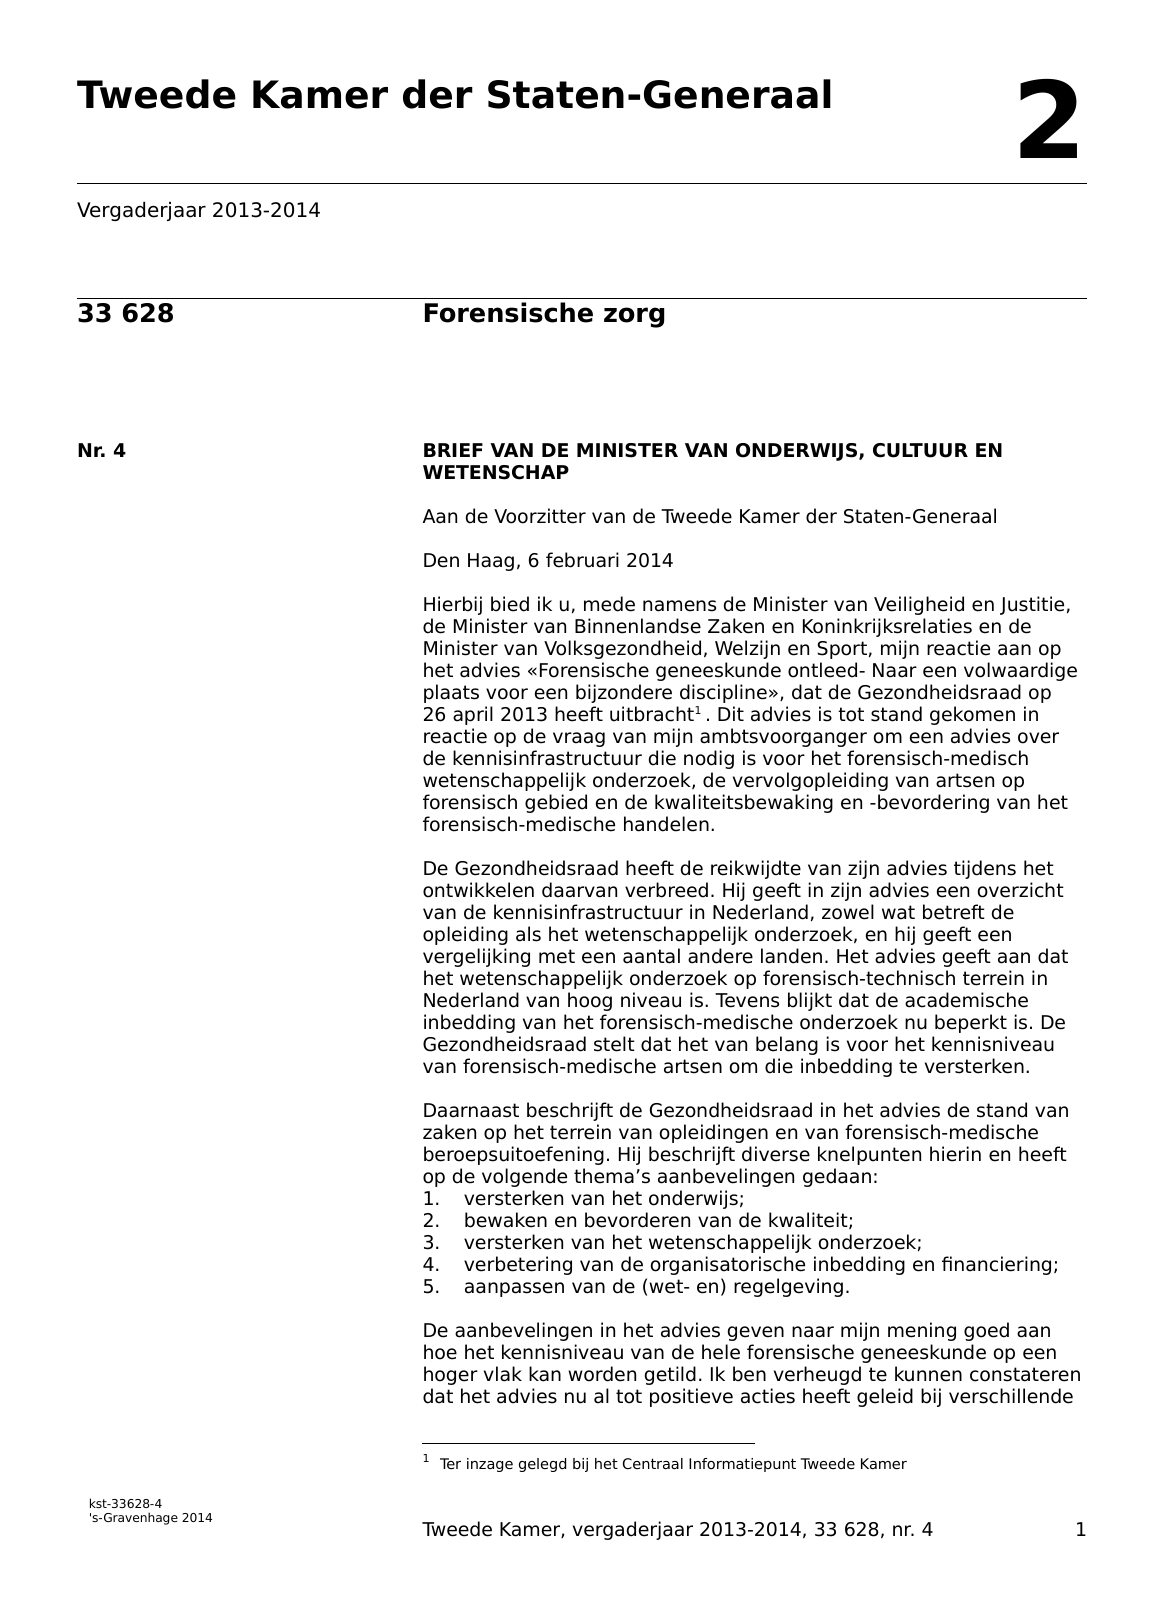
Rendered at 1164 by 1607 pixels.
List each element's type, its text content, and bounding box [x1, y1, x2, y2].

text De Gezondheidsraad heeft de reikwijdte van zijn advies tijdens het ontwikkelen daarvan verbreed. Hij geeft in zijn advies een overzicht van de kennisinfrastructuur in Nederland, zowel wat betreft de opleiding als het wetenschappelijk onderzoek, en hij geeft een vergelijking met een aantal andere landen. Het advies geeft aan dat het wetenschappelijk onderzoek op forensisch-technisch terrein in Nederland van hoog niveau is. Tevens blijkt dat de academische inbedding van het forensisch-medische onderzoek nu beperkt is. De Gezondheidsraad stelt dat het van belang is voor het kennisniveau van forensisch-medische artsen om die inbedding te versterken. [422, 858, 1087, 1078]
text 3. versterken van het wetenschappelijk onderzoek; [422, 1232, 1087, 1254]
text kst-33628-4 [88, 1497, 323, 1511]
table_header 2 [886, 59, 1087, 183]
table_header Tweede Kamer der Staten-Generaal [77, 59, 886, 183]
text 1. versterken van het onderwijs; [422, 1188, 1087, 1210]
text Aan de Voorzitter van de Tweede Kamer der Staten-Generaal [422, 506, 1087, 528]
table_cell Vergaderjaar 2013-2014 [77, 184, 1087, 298]
text De aanbevelingen in het advies geven naar mijn mening goed aan hoe het kennisniveau van de hele forensische geneeskunde op een hoger vlak kan worden getild. Ik ben verheugd te kunnen constateren dat het advies nu al tot positieve acties heeft geleid bij verschillende [422, 1320, 1087, 1408]
text Den Haag, 6 februari 2014 [422, 550, 1087, 572]
subtitle 33 628 Forensische zorg [77, 299, 1087, 329]
text 4. verbetering van de organisatorische inbedding en financiering; [422, 1254, 1087, 1276]
text 2. bewaken en bevorderen van de kwaliteit; [422, 1210, 1087, 1232]
text Daarnaast beschrijft de Gezondheidsraad in het advies de stand van zaken op het terrein van opleidingen en van forensisch-medische beroepsuitoefening. Hij beschrijft diverse knelpunten hierin en heeft op de volgende thema’s aanbevelingen gedaan: [422, 1100, 1087, 1188]
text Ter inzage gelegd bij het Centraal Informatiepunt Tweede Kamer [422, 1452, 1087, 1474]
text Hierbij bied ik u, mede namens de Minister van Veiligheid en Justitie, de Minister van Binnenlandse Zaken en Koninkrijksrelaties en de Minister van Volksgezondheid, Welzijn en Sport, mijn reactie aan op het advies «Forensische geneeskunde ontleed- Naar een volwaardige plaats voor een bijzondere discipline», dat de Gezondheidsraad op 26 april 2013 heeft uitbracht. Dit advies is tot stand gekomen in reactie op de vraag van mijn ambtsvoorganger om een advies over de kennisinfrastructuur die nodig is voor het forensisch-medisch wetenschappelijk onderzoek, de vervolgopleiding van artsen op forensisch gebied en de kwaliteitsbewaking en -bevordering van het forensisch-medische handelen. [422, 594, 1087, 836]
subtitle Nr. 4 BRIEF VAN DE MINISTER VAN ONDERWIJS, CULTUUR EN WETENSCHAP [77, 440, 1087, 484]
text 's-Gravenhage 2014 [88, 1511, 323, 1525]
text 5. aanpassen van de (wet- en) regelgeving. [422, 1276, 1087, 1298]
